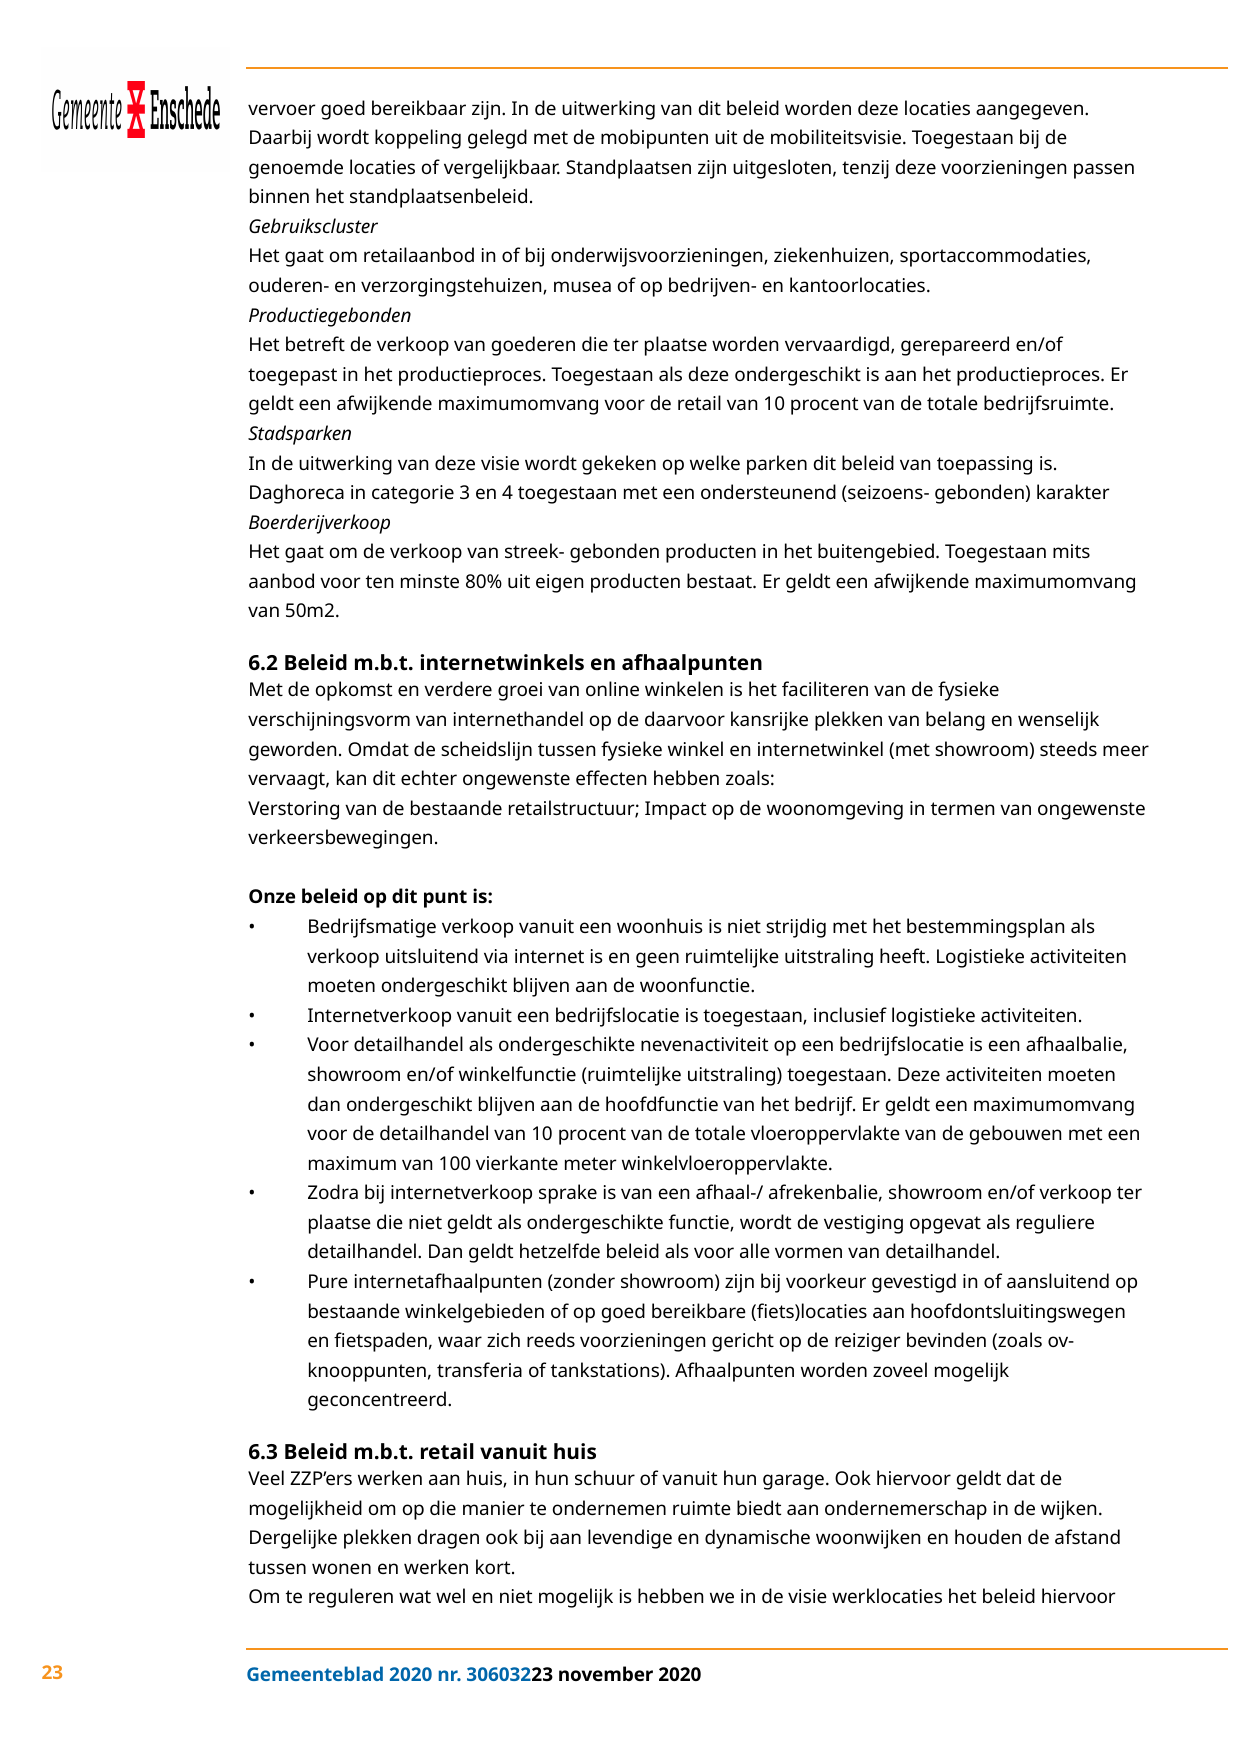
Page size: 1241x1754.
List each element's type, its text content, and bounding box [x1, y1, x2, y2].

text Boerderijverkoop [248, 509, 1152, 535]
text Met de opkomst en verdere groei van online winkelen is het faciliteren van de fysieke verschijningsvorm van internethandel op de daarvoor kansrijke plekken van belang en wenselijk geworden. Omdat de scheidslijn tussen fysieke winkel en internetwinkel (met showroom) steeds meer vervaagt, kan dit echter ongewenste effecten hebben zoals: [248, 677, 1152, 791]
text Het gaat om retailaanbod in of bij onderwijsvoorzieningen, ziekenhuizen, sportaccommodaties, ouderen- en verzorgingstehuizen, musea of op bedrijven- en kantoorlocaties. [248, 243, 1152, 298]
text Veel ZZP’ers werken aan huis, in hun schuur of vanuit hun garage. Ook hiervoor geldt dat de mogelijkheid om op die manier te ondernemen ruimte biedt aan ondernemerschap in de wijken. Dergelijke plekken dragen ook bij aan levendige en dynamische woonwijken en houden de afstand tussen wonen en werken kort. [248, 1465, 1152, 1580]
list Bedrijfsmatige verkoop vanuit een woonhuis is niet strijdig met het bestemmingsplan als verkoop uitsluitend via internet is en geen ruimtelijke uitstraling heeft. Logistieke activiteiten moeten ondergeschikt blijven aan de woonfunctie. [248, 913, 1152, 998]
text 6.3 Beleid m.b.t. retail vanuit huis [248, 1437, 1152, 1465]
text Stadsparken [248, 420, 1152, 446]
list Voor detailhandel als ondergeschikte nevenactiviteit op een bedrijfslocatie is een afhaalbalie, showroom en/of winkelfunctie (ruimtelijke uitstraling) toegestaan. Deze activiteiten moeten dan ondergeschikt blijven aan de hoofdfunctie van het bedrijf. Er geldt een maximumomvang voor de detailhandel van 10 procent van de totale vloeroppervlakte van de gebouwen met een maximum van 100 vierkante meter winkelvloeroppervlakte. [248, 1032, 1152, 1176]
text Onze beleid op dit punt is: [248, 884, 1152, 909]
text vervoer goed bereikbaar zijn. In de uitwerking van dit beleid worden deze locaties aangegeven. Daarbij wordt koppeling gelegd met de mobipunten uit de mobiliteitsvisie. Toegestaan bij de genoemde locaties of vergelijkbaar. Standplaatsen zijn uitgesloten, tenzij deze voorzieningen passen binnen het standplaatsenbeleid. [248, 95, 1152, 209]
text Om te reguleren wat wel en niet mogelijk is hebben we in de visie werklocaties het beleid hiervoor [248, 1584, 1152, 1609]
text Gebruikscluster [248, 213, 1152, 239]
text Verstoring van de bestaande retailstructuur; Impact op de woonomgeving in termen van ongewenste verkeersbewegingen. [248, 795, 1152, 850]
list Zodra bij internetverkoop sprake is van een afhaal-/ afrekenbalie, showroom en/of verkoop ter plaatse die niet geldt als ondergeschikte functie, wordt de vestiging opgevat als reguliere detailhandel. Dan geldt hetzelfde beleid als voor alle vormen van detailhandel. [248, 1179, 1152, 1264]
list Internetverkoop vanuit een bedrijfslocatie is toegestaan, inclusief logistieke activiteiten. [248, 1002, 1152, 1028]
text Het gaat om de verkoop van streek- gebonden producten in het buitengebied. Toegestaan mits aanbod voor ten minste 80% uit eigen producten bestaat. Er geldt een afwijkende maximumomvang van 50m2. [248, 538, 1152, 623]
list Pure internetafhaalpunten (zonder showroom) zijn bij voorkeur gevestigd in of aansluitend op bestaande winkelgebieden of op goed bereikbare (fiets)locaties aan hoofdontsluitingswegen en fietspaden, waar zich reeds voorzieningen gericht op de reiziger bevinden (zoals ov-knooppunten, transferia of tankstations). Afhaalpunten worden zoveel mogelijk geconcentreerd. [248, 1268, 1152, 1412]
text 6.2 Beleid m.b.t. internetwinkels en afhaalpunten [248, 648, 1152, 677]
text Productiegebonden [248, 302, 1152, 328]
text Het betreft de verkoop van goederen die ter plaatse worden vervaardigd, gerepareerd en/of toegepast in het productieproces. Toegestaan als deze ondergeschikt is aan het productieproces. Er geldt een afwijkende maximumomvang voor de retail van 10 procent van de totale bedrijfsruimte. [248, 331, 1152, 416]
picture [41, 47, 231, 172]
text In de uitwerking van deze visie wordt gekeken op welke parken dit beleid van toepassing is. Daghoreca in categorie 3 en 4 toegestaan met een ondersteunend (seizoens- gebonden) karakter [248, 450, 1152, 505]
